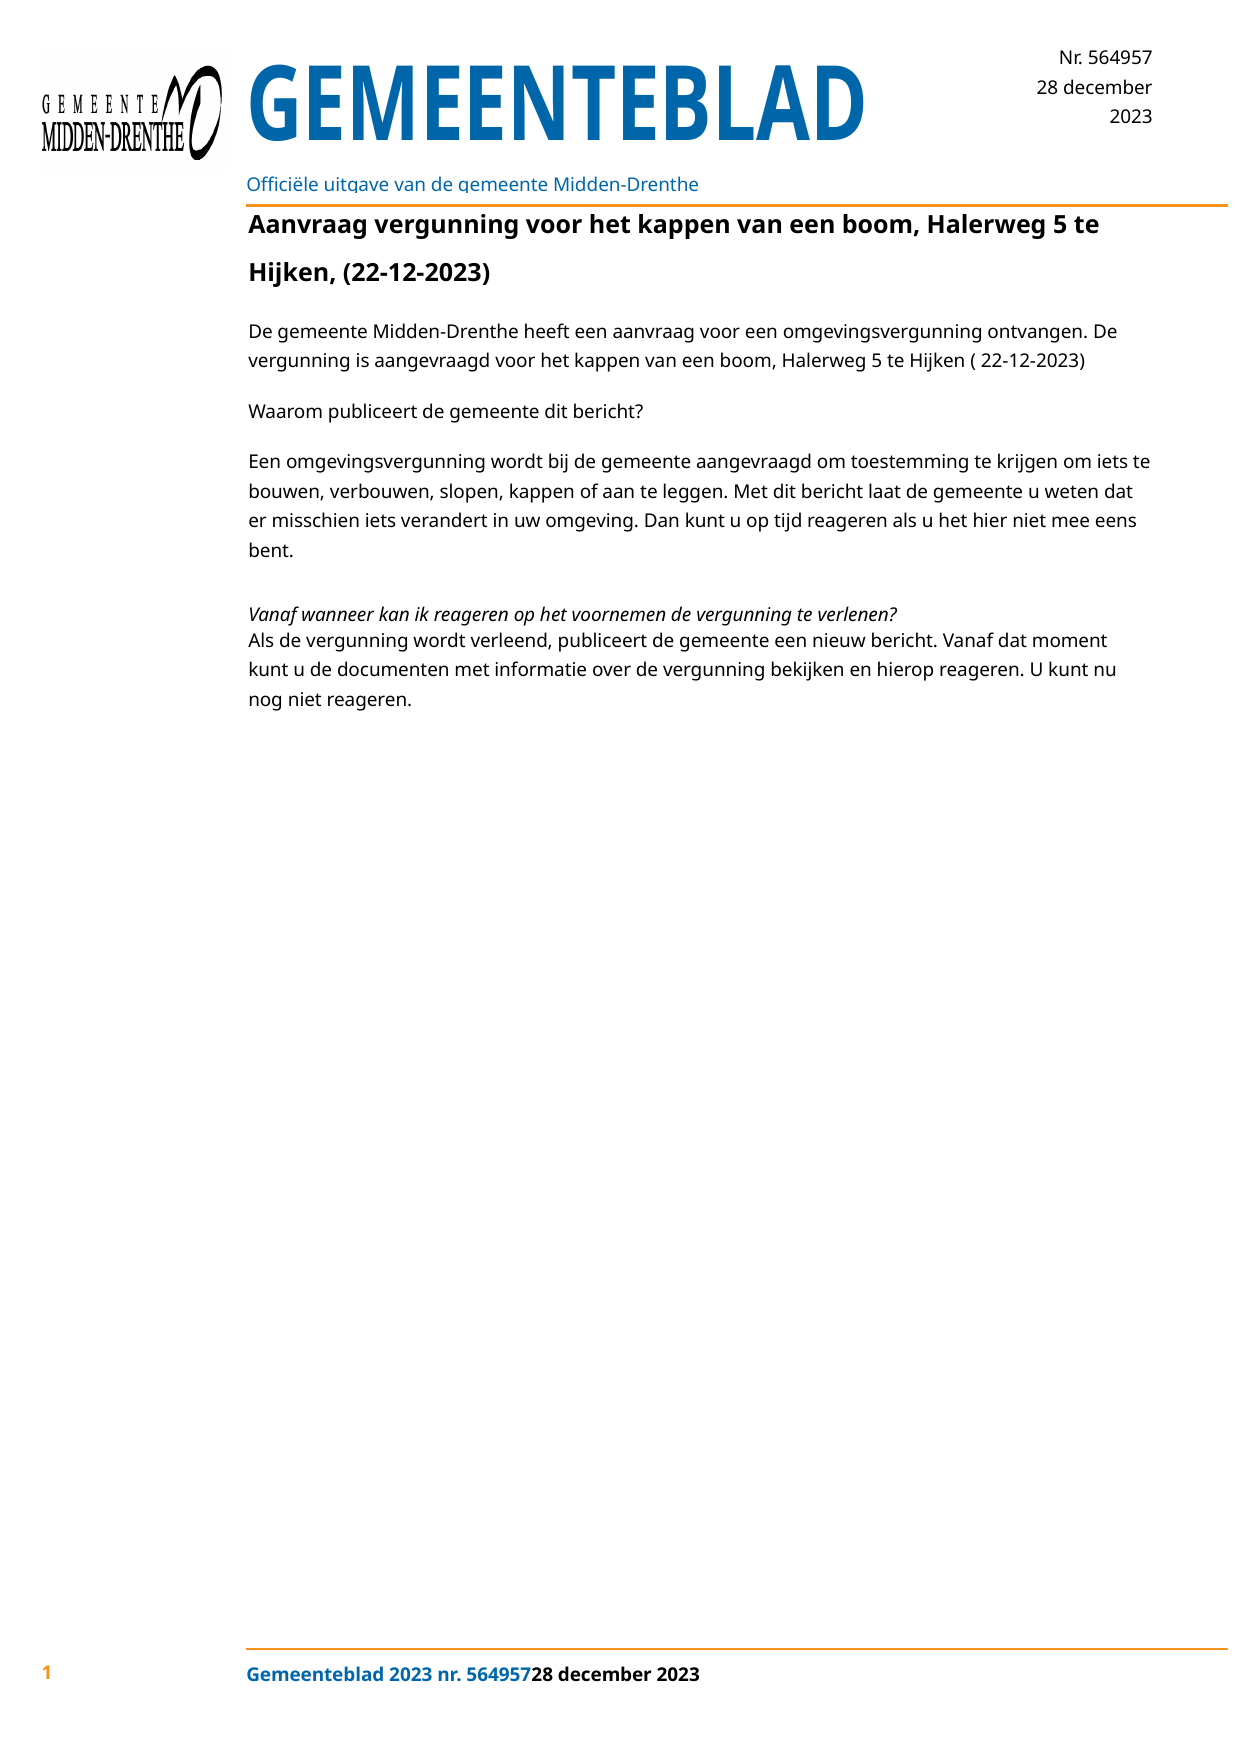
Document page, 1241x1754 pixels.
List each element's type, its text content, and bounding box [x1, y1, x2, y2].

text Als de vergunning wordt verleend, publiceert de gemeente een nieuw bericht. Vanaf dat moment kunt u de documenten met informatie over de vergunning bekijken en hierop reageren. U kunt nu nog niet reageren. [248, 627, 1152, 712]
text Aanvraag vergunning voor het kappen van een boom, Halerweg 5 te Hijken, (22-12-2023) [248, 207, 1152, 288]
text Waarom publiceert de gemeente dit bericht? [248, 398, 1152, 424]
text Vanaf wanneer kan ik reageren op het voornemen de vergunning te verlenen? [248, 601, 1152, 627]
text Een omgevingsvergunning wordt bij de gemeente aangevraagd om toestemming te krijgen om iets te bouwen, verbouwen, slopen, kappen of aan te leggen. Met dit bericht laat de gemeente u weten dat er misschien iets verandert in uw omgeving. Dan kunt u op tijd reageren als u het hier niet mee eens bent. [248, 448, 1152, 563]
text De gemeente Midden-Drenthe heeft een aanvraag voor een omgevingsvergunning ontvangen. De vergunning is aangevraagd voor het kappen van een boom, Halerweg 5 te Hijken ( 22-12-2023) [248, 318, 1152, 373]
picture [41, 47, 231, 172]
